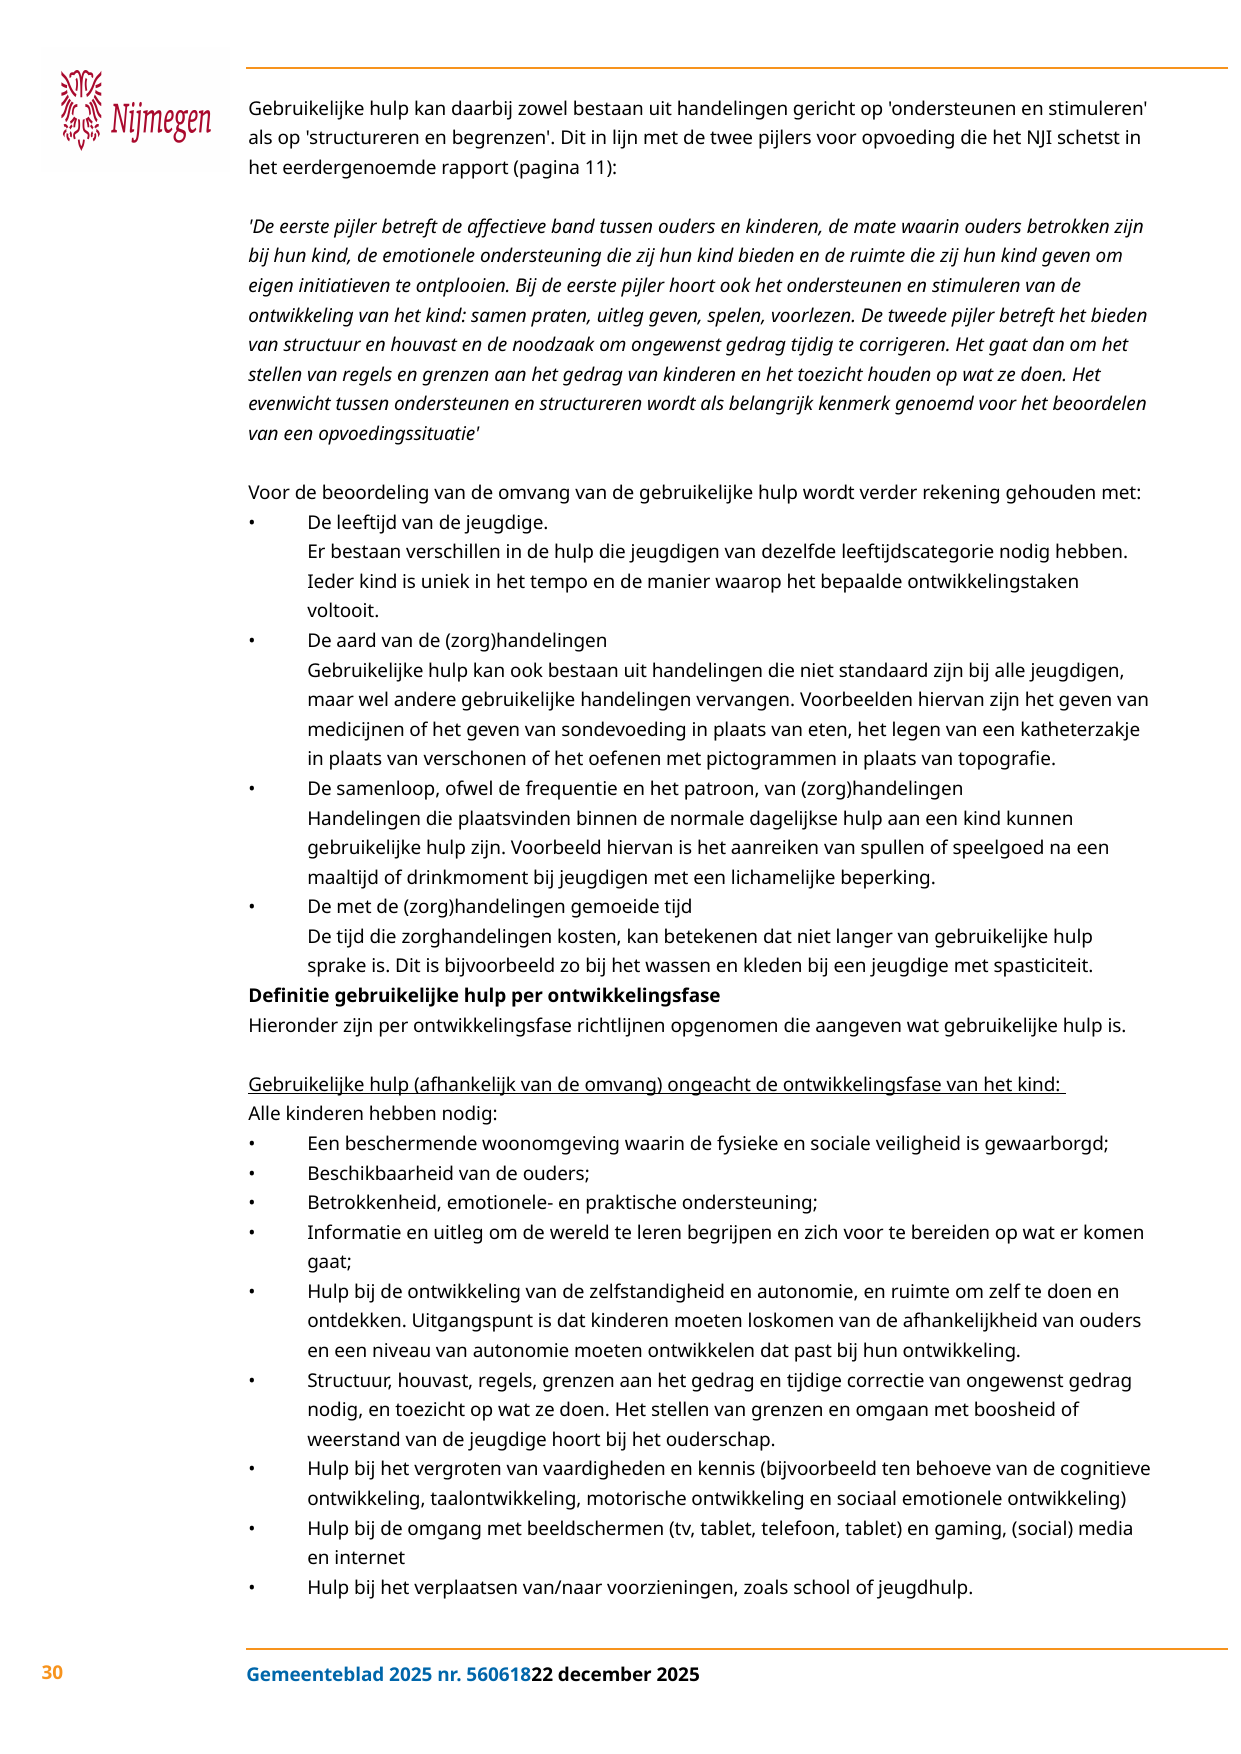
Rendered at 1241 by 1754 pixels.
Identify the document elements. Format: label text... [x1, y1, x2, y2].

list Structuur, houvast, regels, grenzen aan het gedrag en tijdige correctie van ongewenst gedrag nodig, en toezicht op wat ze doen. Het stellen van grenzen en omgaan met boosheid of weerstand van de jeugdige hoort bij het ouderschap. [248, 1367, 1152, 1452]
list De aard van de (zorg)handelingen [248, 627, 1152, 653]
text Gebruikelijke hulp kan daarbij zowel bestaan uit handelingen gericht op 'ondersteunen en stimuleren' als op 'structureren en begrenzen'. Dit in lijn met de twee pijlers voor opvoeding die het NJI schetst in het eerdergenoemde rapport (pagina 11): [248, 95, 1152, 180]
list Hulp bij de omgang met beeldschermen (tv, tablet, telefoon, tablet) en gaming, (social) media en internet [248, 1515, 1152, 1570]
list Gebruikelijke hulp kan ook bestaan uit handelingen die niet standaard zijn bij alle jeugdigen, maar wel andere gebruikelijke handelingen vervangen. Voorbeelden hiervan zijn het geven van medicijnen of het geven van sondevoeding in plaats van eten, het legen van een katheterzakje in plaats van verschonen of het oefenen met pictogrammen in plaats van topografie. [248, 657, 1152, 771]
list De tijd die zorghandelingen kosten, kan betekenen dat niet langer van gebruikelijke hulp sprake is. Dit is bijvoorbeeld zo bij het wassen en kleden bij een jeugdige met spasticiteit. [248, 923, 1152, 978]
list Hulp bij het vergroten van vaardigheden en kennis (bijvoorbeeld ten behoeve van de cognitieve ontwikkeling, taalontwikkeling, motorische ontwikkeling en sociaal emotionele ontwikkeling) [248, 1456, 1152, 1511]
text Gebruikelijke hulp (afhankelijk van de omvang) ongeacht de ontwikkelingsfase van het kind: [248, 1071, 1152, 1097]
list Er bestaan verschillen in de hulp die jeugdigen van dezelfde leeftijdscategorie nodig hebben. Ieder kind is uniek in het tempo en de manier waarop het bepaalde ontwikkelingstaken voltooit. [248, 538, 1152, 623]
text Voor de beoordeling van de omvang van de gebruikelijke hulp wordt verder rekening gehouden met: [248, 479, 1152, 505]
list Informatie en uitleg om de wereld te leren begrijpen en zich voor te bereiden op wat er komen gaat; [248, 1219, 1152, 1274]
list De leeftijd van de jeugdige. [248, 509, 1152, 535]
list Handelingen die plaatsvinden binnen de normale dagelijkse hulp aan een kind kunnen gebruikelijke hulp zijn. Voorbeeld hiervan is het aanreiken van spullen of speelgoed na een maaltijd of drinkmoment bij jeugdigen met een lichamelijke beperking. [248, 805, 1152, 890]
text Hieronder zijn per ontwikkelingsfase richtlijnen opgenomen die aangeven wat gebruikelijke hulp is. [248, 1012, 1152, 1038]
text Alle kinderen hebben nodig: [248, 1101, 1152, 1126]
list Een beschermende woonomgeving waarin de fysieke en sociale veiligheid is gewaarborgd; [248, 1130, 1152, 1156]
list Hulp bij het verplaatsen van/naar voorzieningen, zoals school of jeugdhulp. [248, 1574, 1152, 1600]
picture [41, 47, 231, 172]
list Hulp bij de ontwikkeling van de zelfstandigheid en autonomie, en ruimte om zelf te doen en ontdekken. Uitgangspunt is dat kinderen moeten loskomen van de afhankelijkheid van ouders en een niveau van autonomie moeten ontwikkelen dat past bij hun ontwikkeling. [248, 1278, 1152, 1363]
text Definitie gebruikelijke hulp per ontwikkelingsfase [248, 982, 1152, 1008]
list De met de (zorg)handelingen gemoeide tijd [248, 893, 1152, 919]
list Betrokkenheid, emotionele- en praktische ondersteuning; [248, 1189, 1152, 1215]
text 'De eerste pijler betreft de affectieve band tussen ouders en kinderen, de mate waarin ouders betrokken zijn bij hun kind, de emotionele ondersteuning die zij hun kind bieden en de ruimte die zij hun kind geven om eigen initiatieven te ontplooien. Bij de eerste pijler hoort ook het ondersteunen en stimuleren van de ontwikkeling van het kind: samen praten, uitleg geven, spelen, voorlezen. De tweede pijler betreft het bieden van structuur en houvast en de noodzaak om ongewenst gedrag tijdig te corrigeren. Het gaat dan om het stellen van regels en grenzen aan het gedrag van kinderen en het toezicht houden op wat ze doen. Het evenwicht tussen ondersteunen en structureren wordt als belangrijk kenmerk genoemd voor het beoordelen van een opvoedingssituatie' [248, 213, 1152, 446]
list De samenloop, ofwel de frequentie en het patroon, van (zorg)handelingen [248, 775, 1152, 801]
list Beschikbaarheid van de ouders; [248, 1160, 1152, 1186]
